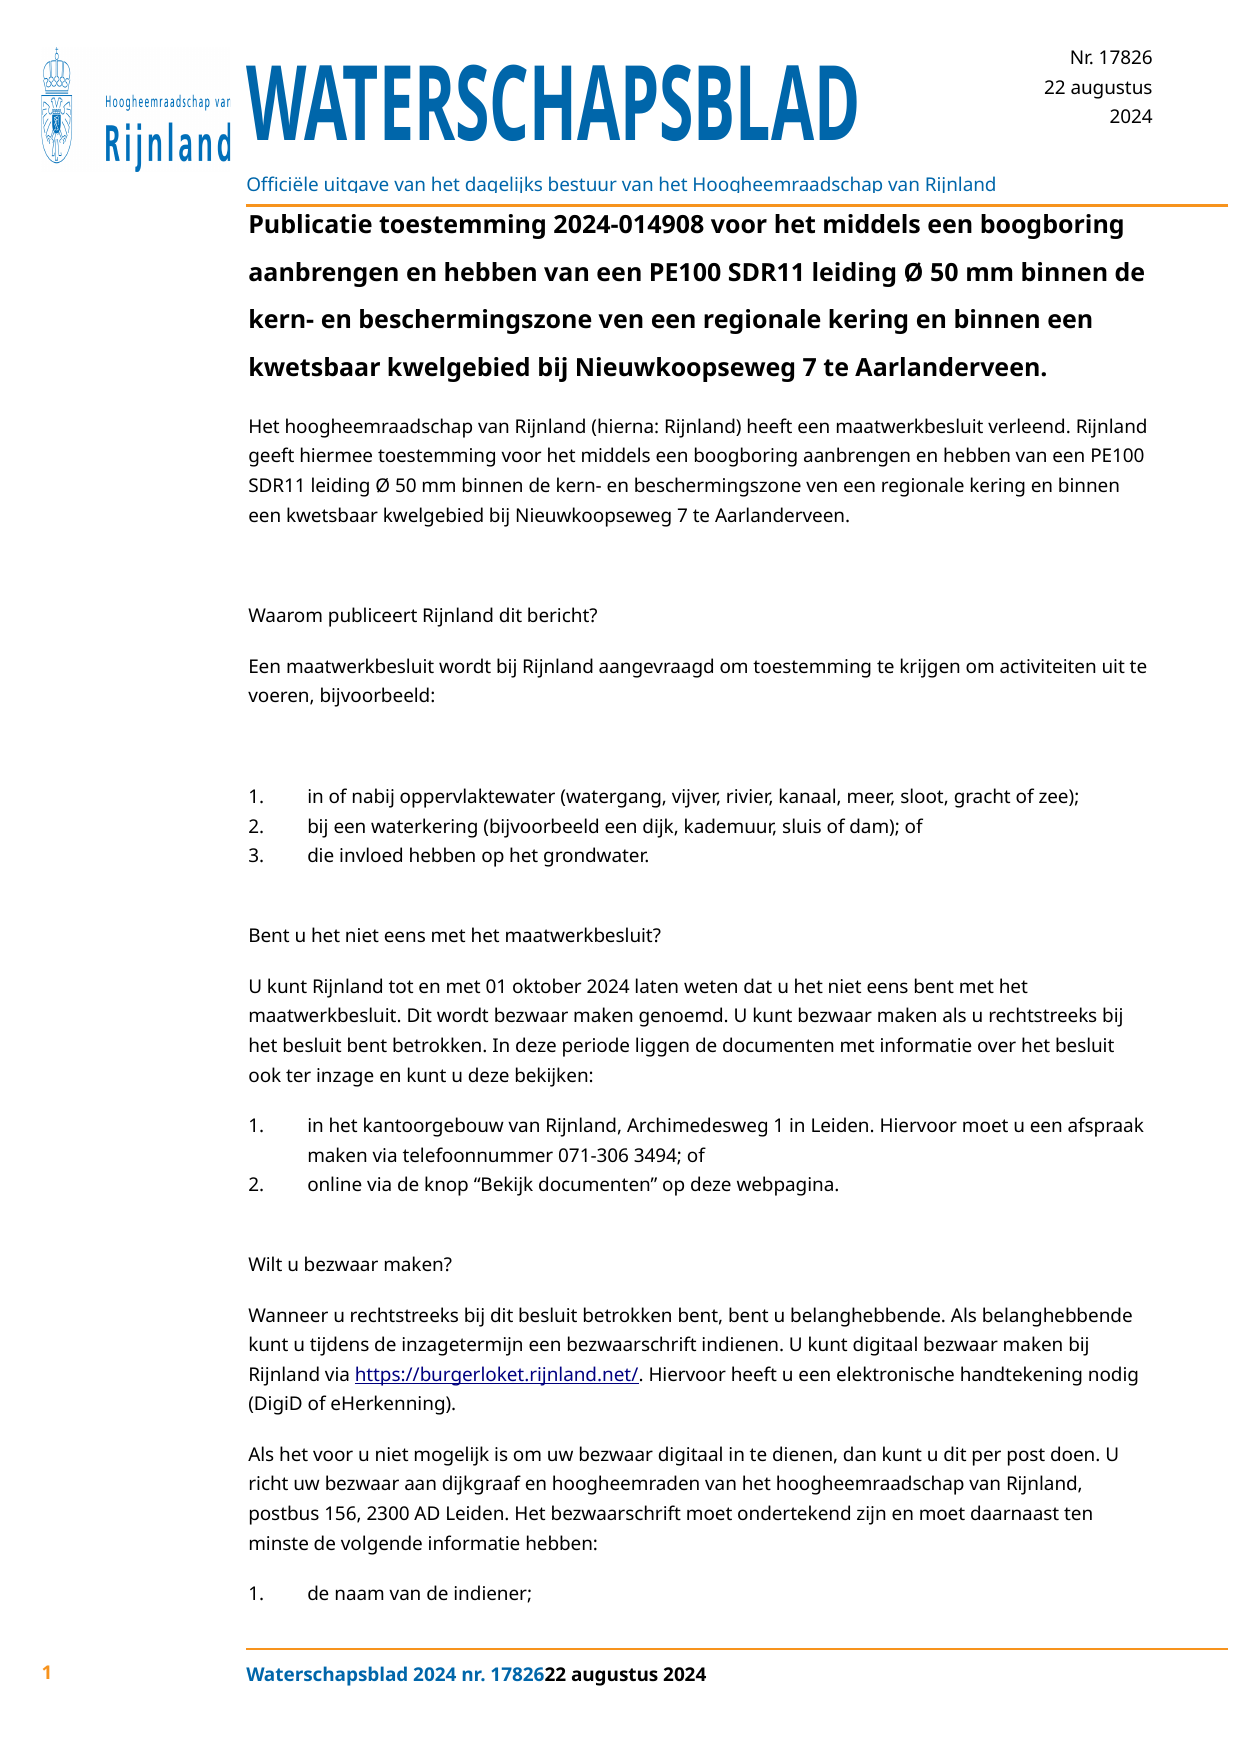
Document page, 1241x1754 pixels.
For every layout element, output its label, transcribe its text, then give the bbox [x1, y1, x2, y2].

list in of nabij oppervlaktewater (watergang, vijver, rivier, kanaal, meer, sloot, gracht of zee); [248, 783, 1152, 809]
text Als het voor u niet mogelijk is om uw bezwaar digitaal in te dienen, dan kunt u dit per post doen. U richt uw bezwaar aan dijkgraaf en hoogheemraden van het hoogheemraadschap van Rijnland, postbus 156, 2300 AD Leiden. Het bezwaarschrift moet ondertekend zijn en moet daarnaast ten minste de volgende informatie hebben: [248, 1441, 1152, 1556]
list bij een waterkering (bijvoorbeeld een dijk, kademuur, sluis of dam); of [248, 813, 1152, 839]
text Publicatie toestemming 2024-014908 voor het middels een boogboring aanbrengen en hebben van een PE100 SDR11 leiding Ø 50 mm binnen de kern- en beschermingszone ven een regionale kering en binnen een kwetsbaar kwelgebied bij Nieuwkoopseweg 7 te Aarlanderveen. [248, 207, 1152, 384]
text Een maatwerkbesluit wordt bij Rijnland aangevraagd om toestemming te krijgen om activiteiten uit te voeren, bijvoorbeeld: [248, 653, 1152, 708]
text Bent u het niet eens met het maatwerkbesluit? [248, 923, 1152, 948]
text Waarom publiceert Rijnland dit bericht? [248, 603, 1152, 628]
text U kunt Rijnland tot en met 01 oktober 2024 laten weten dat u het niet eens bent met het maatwerkbesluit. Dit wordt bezwaar maken genoemd. U kunt bezwaar maken als u rechtstreeks bij het besluit bent betrokken. In deze periode liggen de documenten met informatie over het besluit ook ter inzage en kunt u deze bekijken: [248, 973, 1152, 1088]
picture [41, 47, 231, 172]
text Het hoogheemraadschap van Rijnland (hierna: Rijnland) heeft een maatwerkbesluit verleend. Rijnland geeft hiermee toestemming voor het middels een boogboring aanbrengen en hebben van een PE100 SDR11 leiding Ø 50 mm binnen de kern- en beschermingszone ven een regionale kering en binnen een kwetsbaar kwelgebied bij Nieuwkoopseweg 7 te Aarlanderveen. [248, 413, 1152, 528]
text Wanneer u rechtstreeks bij dit besluit betrokken bent, bent u belanghebbende. Als belanghebbende kunt u tijdens de inzagetermijn een bezwaarschrift indienen. U kunt digitaal bezwaar maken bij Rijnland via https://burgerloket.rijnland.net/. Hiervoor heeft u een elektronische handtekening nodig (DigiD of eHerkenning). [248, 1302, 1152, 1416]
text Wilt u bezwaar maken? [248, 1251, 1152, 1277]
list online via de knop “Bekijk documenten” op deze webpagina. [248, 1171, 1152, 1197]
list die invloed hebben op het grondwater. [248, 843, 1152, 868]
list de naam van de indiener; [248, 1580, 1152, 1606]
list in het kantoorgebouw van Rijnland, Archimedesweg 1 in Leiden. Hiervoor moet u een afspraak maken via telefoonnummer 071-306 3494; of [248, 1112, 1152, 1168]
